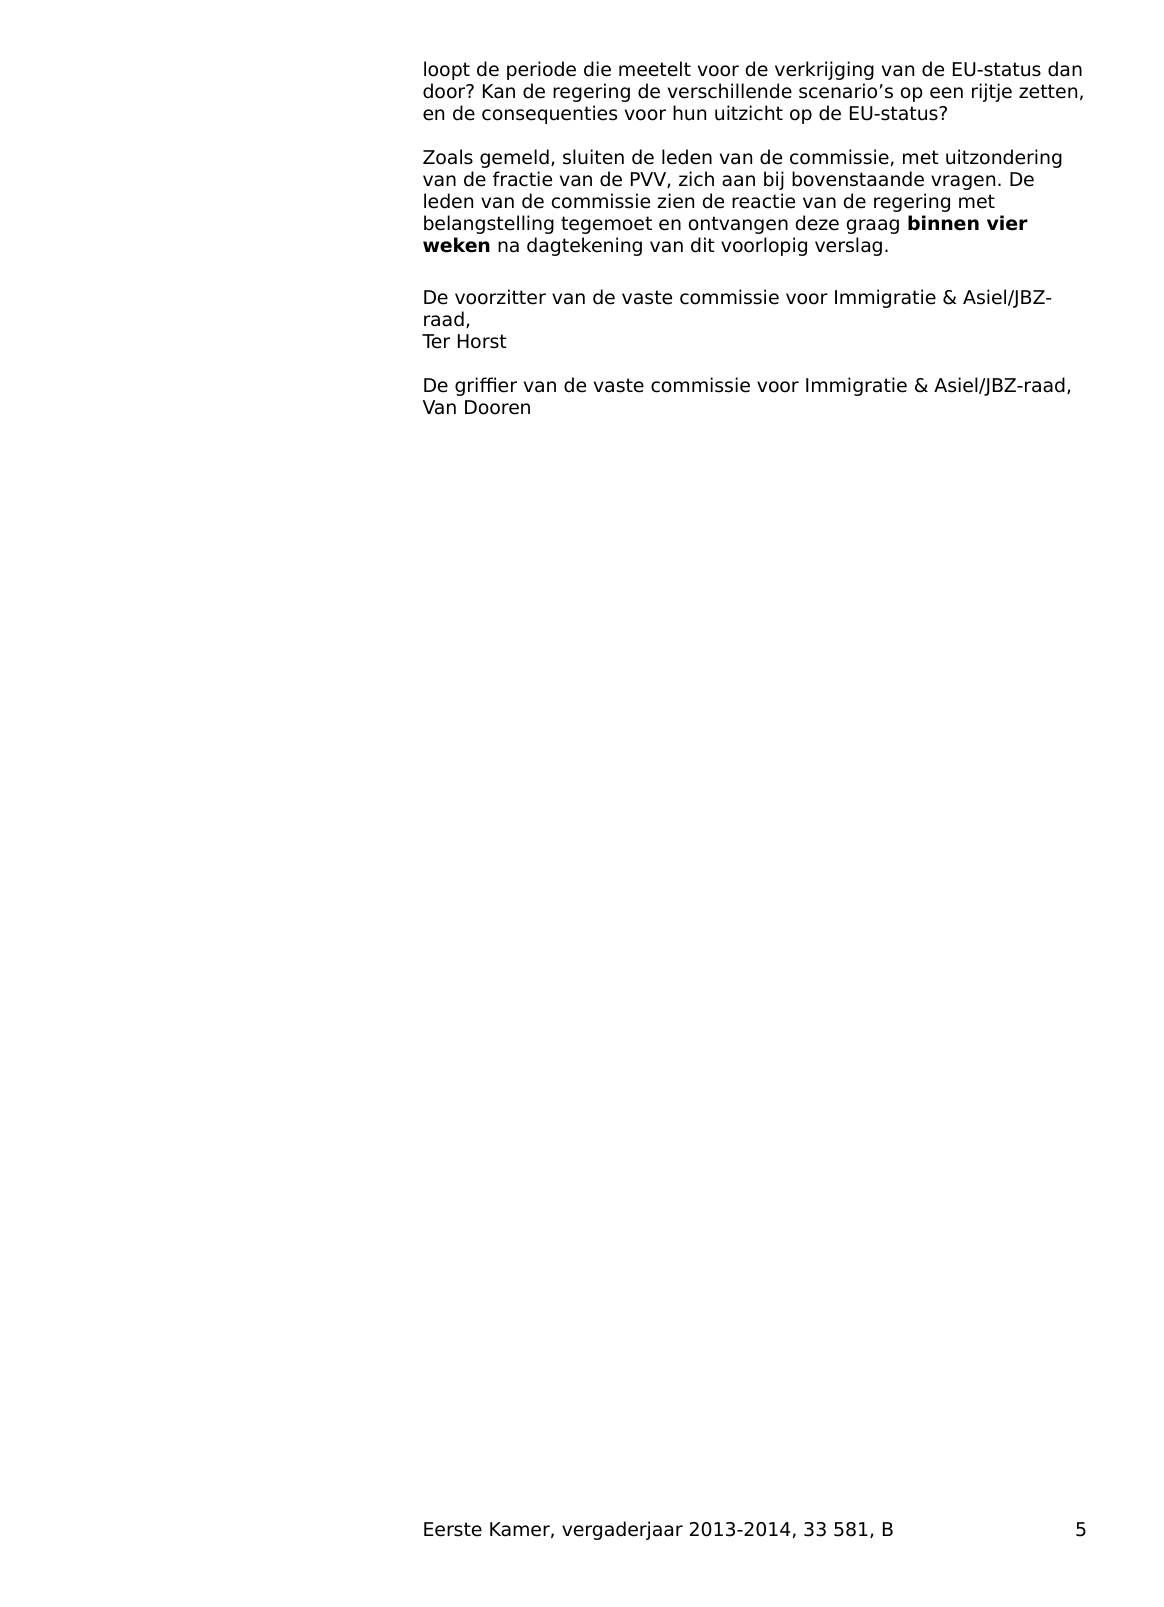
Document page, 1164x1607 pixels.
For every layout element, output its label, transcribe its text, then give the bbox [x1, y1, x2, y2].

text De voorzitter van de vaste commissie voor Immigratie & Asiel/JBZ-raad, Ter Horst [422, 287, 1087, 353]
text De griffier van de vaste commissie voor Immigratie & Asiel/JBZ-raad, Van Dooren [422, 375, 1087, 419]
text loopt de periode die meetelt voor de verkrijging van de EU-status dan door? Kan de regering de verschillende scenario’s op een rijtje zetten, en de consequenties voor hun uitzicht op de EU-status? [422, 59, 1087, 125]
text Zoals gemeld, sluiten de leden van de commissie, met uitzondering van de fractie van de PVV, zich aan bij bovenstaande vragen. De leden van de commissie zien de reactie van de regering met belangstelling tegemoet en ontvangen deze graag binnen vier weken na dagtekening van dit voorlopig verslag. [422, 147, 1087, 257]
